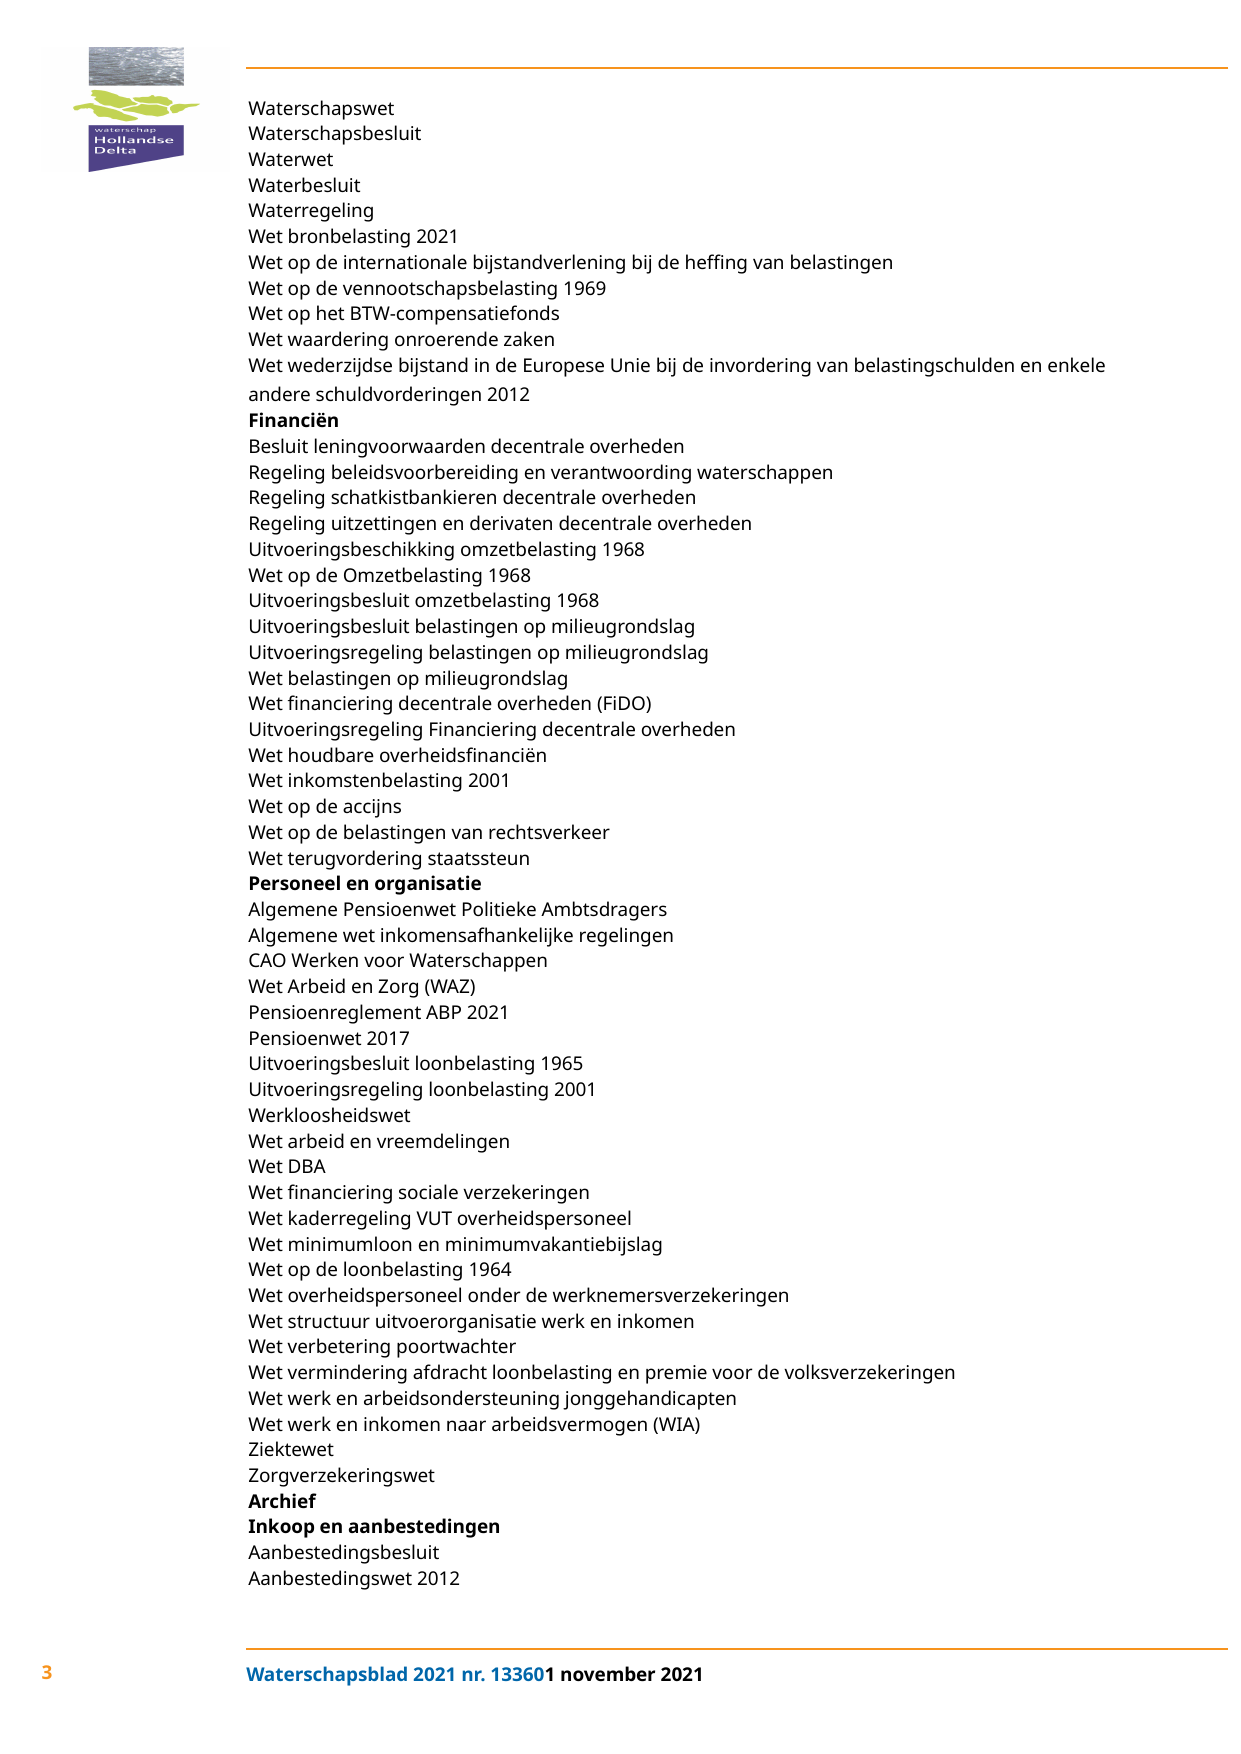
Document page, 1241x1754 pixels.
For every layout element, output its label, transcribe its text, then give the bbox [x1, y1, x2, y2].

table_cell Wet op de Omzetbelasting 1968 [248, 562, 1152, 587]
table_cell Regeling beleidsvoorbereiding en verantwoording waterschappen [248, 459, 1152, 484]
table_cell Algemene Pensioenwet Politieke Ambtsdragers [248, 896, 1152, 922]
table_cell Uitvoeringsbesluit omzetbelasting 1968 [248, 588, 1152, 613]
table_cell Wet financiering sociale verzekeringen [248, 1179, 1152, 1205]
table_cell Wet op het BTW-compensatiefonds [248, 301, 1152, 326]
table_cell Inkoop en aanbestedingen [248, 1514, 1152, 1539]
table_cell Wet inkomstenbelasting 2001 [248, 768, 1152, 793]
table_cell Wet belastingen op milieugrondslag [248, 665, 1152, 690]
table_cell Uitvoeringsregeling Financiering decentrale overheden [248, 716, 1152, 742]
table_cell Wet op de belastingen van rechtsverkeer [248, 819, 1152, 845]
table_cell Wet werk en inkomen naar arbeidsvermogen (WIA) [248, 1411, 1152, 1437]
table_cell Wet kaderregeling VUT overheidspersoneel [248, 1205, 1152, 1231]
table_cell Wet overheidspersoneel onder de werknemersverzekeringen [248, 1282, 1152, 1308]
table_cell Waterwet [248, 146, 1152, 172]
picture [41, 47, 231, 172]
table_cell Wet verbetering poortwachter [248, 1334, 1152, 1359]
table_cell Aanbestedingsbesluit [248, 1540, 1152, 1565]
table_cell Waterschapswet [248, 95, 1152, 121]
table_cell Wet wederzijdse bijstand in de Europese Unie bij de invordering van belastingschulden en enkele andere schuldvorderingen 2012 [248, 352, 1152, 407]
table_cell Uitvoeringsregeling loonbelasting 2001 [248, 1076, 1152, 1102]
table_cell Waterregeling [248, 198, 1152, 223]
table_cell Wet structuur uitvoerorganisatie werk en inkomen [248, 1308, 1152, 1334]
table_cell Wet op de loonbelasting 1964 [248, 1256, 1152, 1282]
table_cell Pensioenwet 2017 [248, 1025, 1152, 1051]
table_cell CAO Werken voor Waterschappen [248, 948, 1152, 973]
table_cell Wet arbeid en vreemdelingen [248, 1128, 1152, 1153]
table_cell Algemene wet inkomensafhankelijke regelingen [248, 922, 1152, 948]
table_cell Uitvoeringsregeling belastingen op milieugrondslag [248, 639, 1152, 665]
table_cell Personeel en organisatie [248, 871, 1152, 896]
table_cell Ziektewet [248, 1437, 1152, 1462]
table_cell Regeling uitzettingen en derivaten decentrale overheden [248, 510, 1152, 536]
table_cell Zorgverzekeringswet [248, 1462, 1152, 1488]
table_cell Wet op de accijns [248, 793, 1152, 819]
table_cell Wet DBA [248, 1154, 1152, 1179]
table_cell Wet Arbeid en Zorg (WAZ) [248, 974, 1152, 999]
table_cell Wet minimumloon en minimumvakantiebijslag [248, 1231, 1152, 1256]
table_cell Wet op de vennootschapsbelasting 1969 [248, 275, 1152, 301]
table_cell Uitvoeringsbesluit loonbelasting 1965 [248, 1051, 1152, 1076]
table_cell Wet waardering onroerende zaken [248, 326, 1152, 352]
table_cell Wet terugvordering staatssteun [248, 845, 1152, 871]
table_cell Besluit leningvoorwaarden decentrale overheden [248, 433, 1152, 459]
table_cell Archief [248, 1488, 1152, 1514]
table_cell Wet op de internationale bijstandverlening bij de heffing van belastingen [248, 249, 1152, 275]
table_cell Uitvoeringsbeschikking omzetbelasting 1968 [248, 536, 1152, 562]
table_cell Werkloosheidswet [248, 1102, 1152, 1128]
table_cell Wet bronbelasting 2021 [248, 224, 1152, 249]
table_cell Wet financiering decentrale overheden (FiDO) [248, 690, 1152, 716]
table_cell Regeling schatkistbankieren decentrale overheden [248, 485, 1152, 510]
table_cell Wet houdbare overheidsfinanciën [248, 742, 1152, 768]
table_cell Uitvoeringsbesluit belastingen op milieugrondslag [248, 613, 1152, 639]
table_cell Financiën [248, 408, 1152, 433]
table_cell Waterschapsbesluit [248, 121, 1152, 146]
table_cell Wet werk en arbeidsondersteuning jonggehandicapten [248, 1385, 1152, 1411]
table_cell Aanbestedingswet 2012 [248, 1565, 1152, 1591]
table_cell Pensioenreglement ABP 2021 [248, 999, 1152, 1025]
table_cell Wet vermindering afdracht loonbelasting en premie voor de volksverzekeringen [248, 1359, 1152, 1385]
table_cell Waterbesluit [248, 172, 1152, 198]
